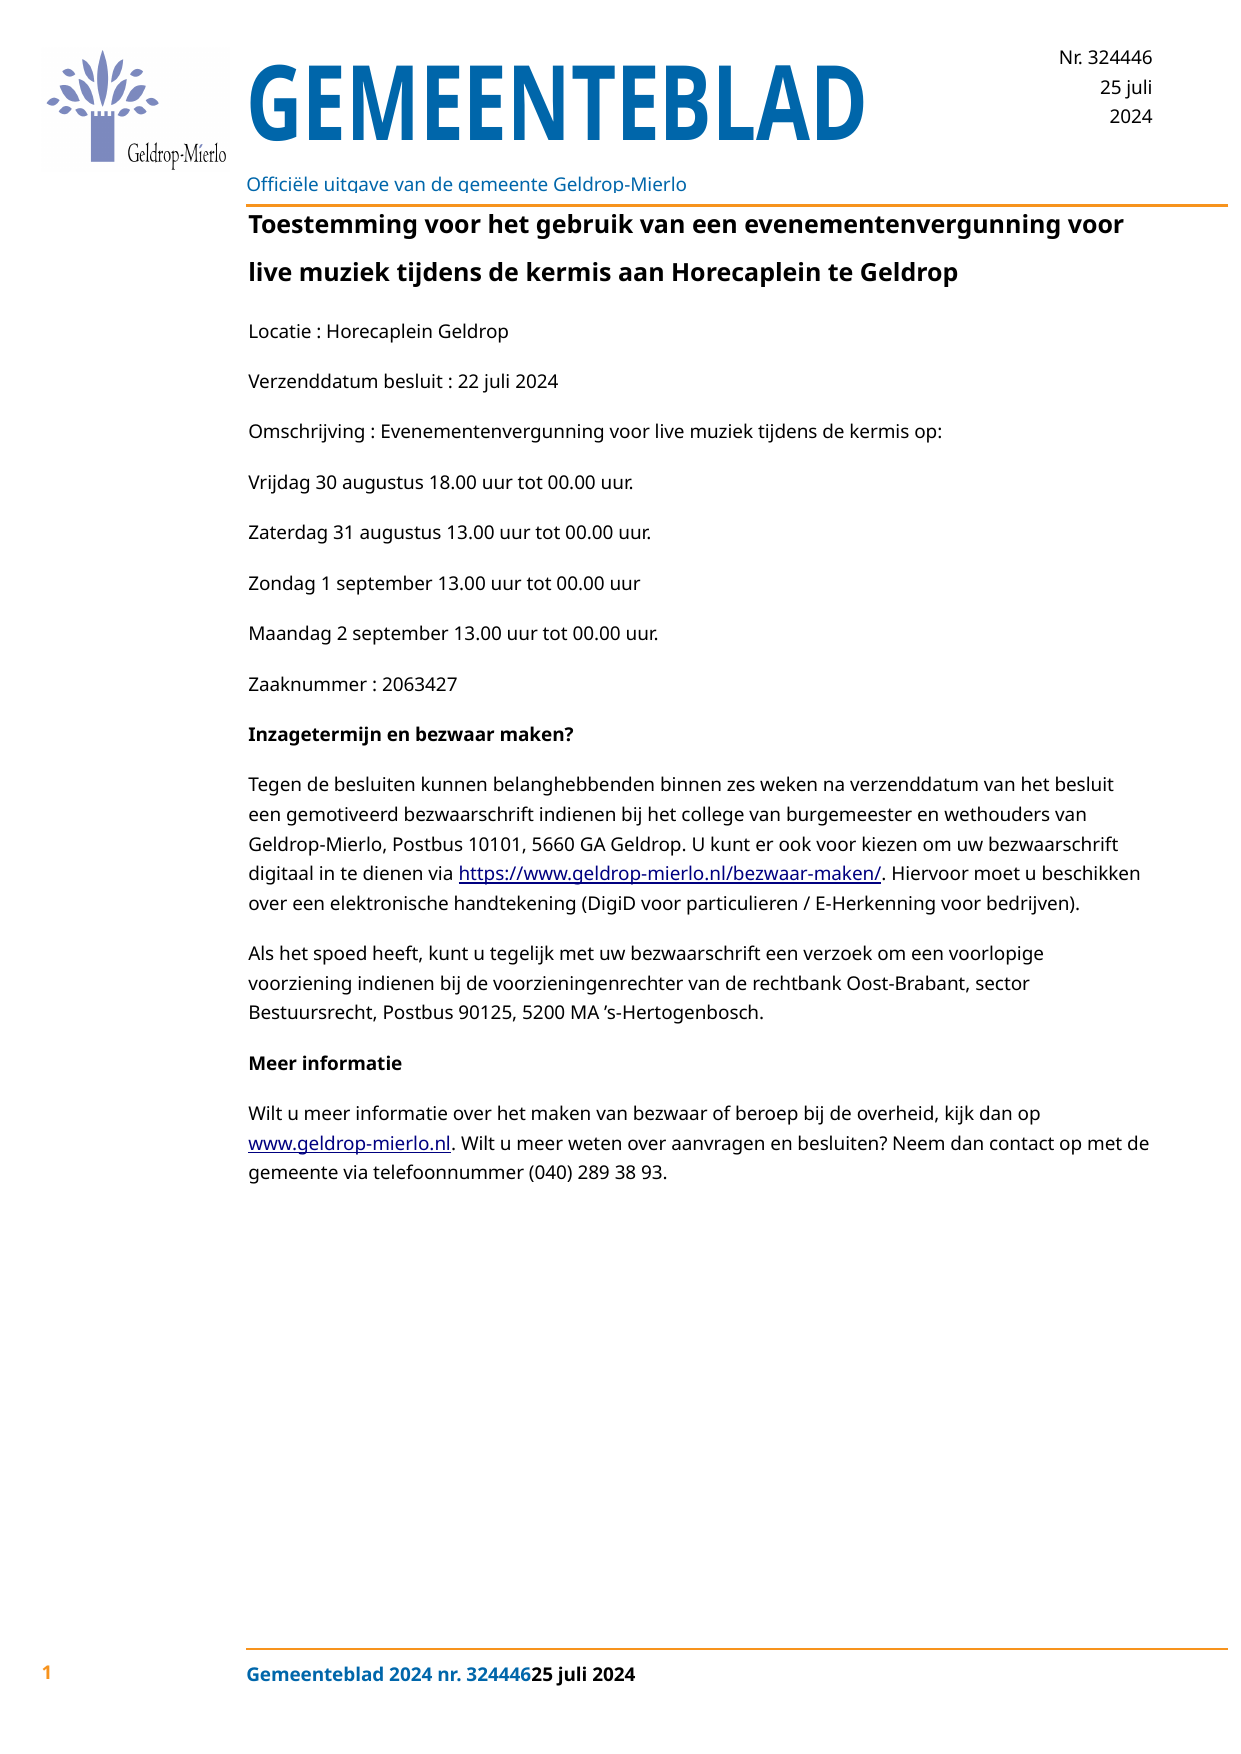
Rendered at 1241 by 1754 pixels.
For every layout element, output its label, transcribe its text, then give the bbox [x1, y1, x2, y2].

text Zondag 1 september 13.00 uur tot 00.00 uur [248, 570, 1152, 596]
text Locatie : Horecaplein Geldrop [248, 318, 1152, 344]
text Wilt u meer informatie over het maken van bezwaar of beroep bij de overheid, kijk dan op www.geldrop-mierlo.nl. Wilt u meer weten over aanvragen en besluiten? Neem dan contact op met de gemeente via telefoonnummer (040) 289 38 93. [248, 1100, 1152, 1185]
text Vrijdag 30 augustus 18.00 uur tot 00.00 uur. [248, 469, 1152, 495]
text Tegen de besluiten kunnen belanghebbenden binnen zes weken na verzenddatum van het besluit een gemotiveerd bezwaarschrift indienen bij het college van burgemeester en wethouders van Geldrop-Mierlo, Postbus 10101, 5660 GA Geldrop. U kunt er ook voor kiezen om uw bezwaarschrift digitaal in te dienen via https://www.geldrop-mierlo.nl/bezwaar-maken/. Hiervoor moet u beschikken over een elektronische handtekening (DigiD voor particulieren / E-Herkenning voor bedrijven). [248, 772, 1152, 916]
text Omschrijving : Evenementenvergunning voor live muziek tijdens de kermis op: [248, 419, 1152, 444]
text Zaaknummer : 2063427 [248, 671, 1152, 697]
text Verzenddatum besluit : 22 juli 2024 [248, 368, 1152, 394]
text Inzagetermijn en bezwaar maken? [248, 721, 1152, 747]
text Meer informatie [248, 1050, 1152, 1076]
text Maandag 2 september 13.00 uur tot 00.00 uur. [248, 620, 1152, 646]
picture [41, 47, 231, 172]
text Zaterdag 31 augustus 13.00 uur tot 00.00 uur. [248, 519, 1152, 545]
text Toestemming voor het gebruik van een evenementenvergunning voor live muziek tijdens de kermis aan Horecaplein te Geldrop [248, 207, 1152, 288]
text Als het spoed heeft, kunt u tegelijk met uw bezwaarschrift een verzoek om een voorlopige voorziening indienen bij de voorzieningenrechter van de rechtbank Oost-Brabant, sector Bestuursrecht, Postbus 90125, 5200 MA ’s-Hertogenbosch. [248, 940, 1152, 1025]
